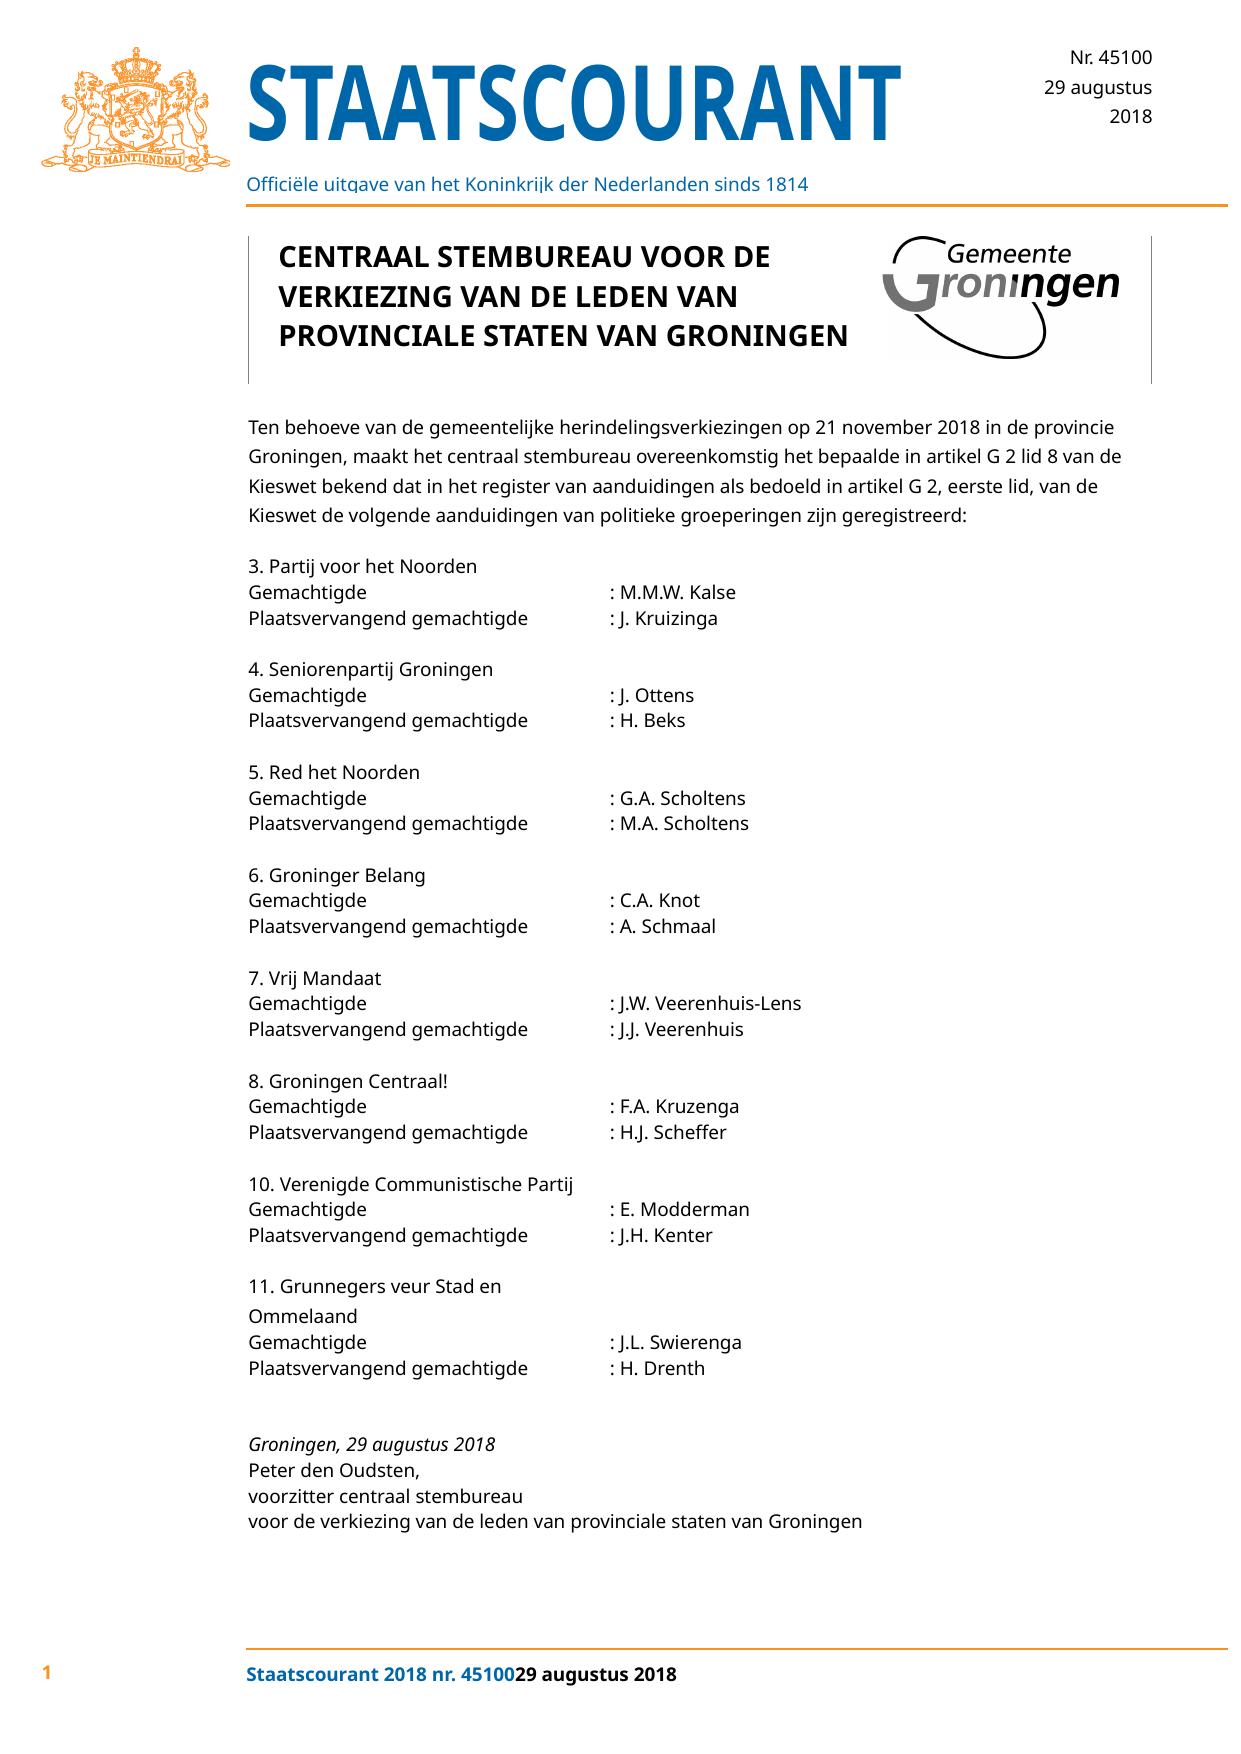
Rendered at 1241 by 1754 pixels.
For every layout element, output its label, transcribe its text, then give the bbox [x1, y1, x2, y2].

text Ten behoeve van de gemeentelijke herindelingsverkiezingen op 21 november 2018 in de provincie Groningen, maakt het centraal stembureau overeenkomstig het bepaalde in artikel G 2 lid 8 van de Kieswet bekend dat in het register van aanduidingen als bedoeld in artikel G 2, eerste lid, van de Kieswet de volgende aanduidingen van politieke groeperingen zijn geregistreerd: [248, 414, 1152, 528]
table_cell [248, 630, 609, 656]
table_cell [248, 1145, 609, 1171]
table_cell Gemachtigde [248, 888, 609, 913]
table_cell [248, 1042, 609, 1068]
table_cell 5. Red het Noorden [248, 759, 609, 785]
table_header [1119, 236, 1151, 358]
table_cell 6. Groninger Belang [248, 862, 609, 888]
table_cell [610, 862, 1152, 888]
table_cell [610, 630, 1152, 656]
table_cell : J. Ottens [610, 682, 1152, 708]
table_cell 11. Grunnegers veur Stad en Ommelaand [248, 1274, 609, 1329]
table_cell Gemachtigde [248, 991, 609, 1016]
table_cell : J.L. Swierenga [610, 1329, 1152, 1355]
table_cell : J.J. Veerenhuis [610, 1016, 1152, 1042]
table_cell Plaatsvervangend gemachtigde [248, 1355, 609, 1380]
table_cell Gemachtigde [248, 1094, 609, 1119]
table_cell Gemachtigde [248, 682, 609, 708]
table_cell [248, 836, 609, 862]
table_header CENTRAAL STEMBUREAU VOOR DE VERKIEZING VAN DE LEDEN VAN PROVINCIALE STATEN VAN GRONINGEN [249, 236, 850, 384]
table_cell : J. Kruizinga [610, 605, 1152, 630]
table_cell [610, 939, 1152, 965]
table_cell [610, 836, 1152, 862]
table_cell [610, 759, 1152, 785]
table_cell : M.A. Scholtens [610, 811, 1152, 836]
table_cell : F.A. Kruzenga [610, 1094, 1152, 1119]
table_cell : H. Drenth [610, 1355, 1152, 1380]
table_cell [248, 1248, 609, 1274]
table_cell [610, 656, 1152, 682]
table_cell [610, 1274, 1152, 1329]
table_cell [610, 1248, 1152, 1274]
text Groningen, 29 augustus 2018 [248, 1431, 1152, 1457]
table_cell [610, 1145, 1152, 1171]
table_cell : J.H. Kenter [610, 1222, 1152, 1248]
table_cell 10. Verenigde Communistische Partij [248, 1171, 609, 1196]
table_header [850, 236, 882, 358]
table_cell : H.J. Scheffer [610, 1119, 1152, 1145]
table_cell Gemachtigde [248, 785, 609, 811]
table_cell : H. Beks [610, 708, 1152, 733]
table_cell Plaatsvervangend gemachtigde [248, 1222, 609, 1248]
table_header 3. Partij voor het Noorden [248, 553, 609, 579]
table_cell : E. Modderman [610, 1196, 1152, 1222]
table_cell [610, 965, 1152, 991]
table_cell : G.A. Scholtens [610, 785, 1152, 811]
picture [41, 47, 231, 172]
picture [882, 236, 1119, 359]
text Peter den Oudsten, [248, 1457, 1152, 1483]
table_header [610, 553, 1152, 579]
table_cell Gemachtigde [248, 579, 609, 605]
table_cell : C.A. Knot [610, 888, 1152, 913]
table_cell [610, 733, 1152, 759]
table_cell Plaatsvervangend gemachtigde [248, 708, 609, 733]
table_cell [248, 733, 609, 759]
table_cell : M.M.W. Kalse [610, 579, 1152, 605]
table_cell [248, 939, 609, 965]
table_cell : A. Schmaal [610, 914, 1152, 939]
text voorzitter centraal stembureau [248, 1483, 1152, 1509]
table_cell 4. Seniorenpartij Groningen [248, 656, 609, 682]
table_cell Plaatsvervangend gemachtigde [248, 914, 609, 939]
table_cell Plaatsvervangend gemachtigde [248, 1119, 609, 1145]
table_cell Plaatsvervangend gemachtigde [248, 1016, 609, 1042]
table_cell 8. Groningen Centraal! [248, 1068, 609, 1093]
table_cell Plaatsvervangend gemachtigde [248, 605, 609, 630]
table_cell [610, 1068, 1152, 1093]
text voor de verkiezing van de leden van provinciale staten van Groningen [248, 1509, 1152, 1534]
table_cell [610, 1171, 1152, 1196]
table_cell Gemachtigde [248, 1329, 609, 1355]
table_cell Plaatsvervangend gemachtigde [248, 811, 609, 836]
table_cell : J.W. Veerenhuis-Lens [610, 991, 1152, 1016]
table_cell Gemachtigde [248, 1196, 609, 1222]
table_cell [610, 1042, 1152, 1068]
table_header [850, 359, 1151, 384]
table_cell 7. Vrij Mandaat [248, 965, 609, 991]
